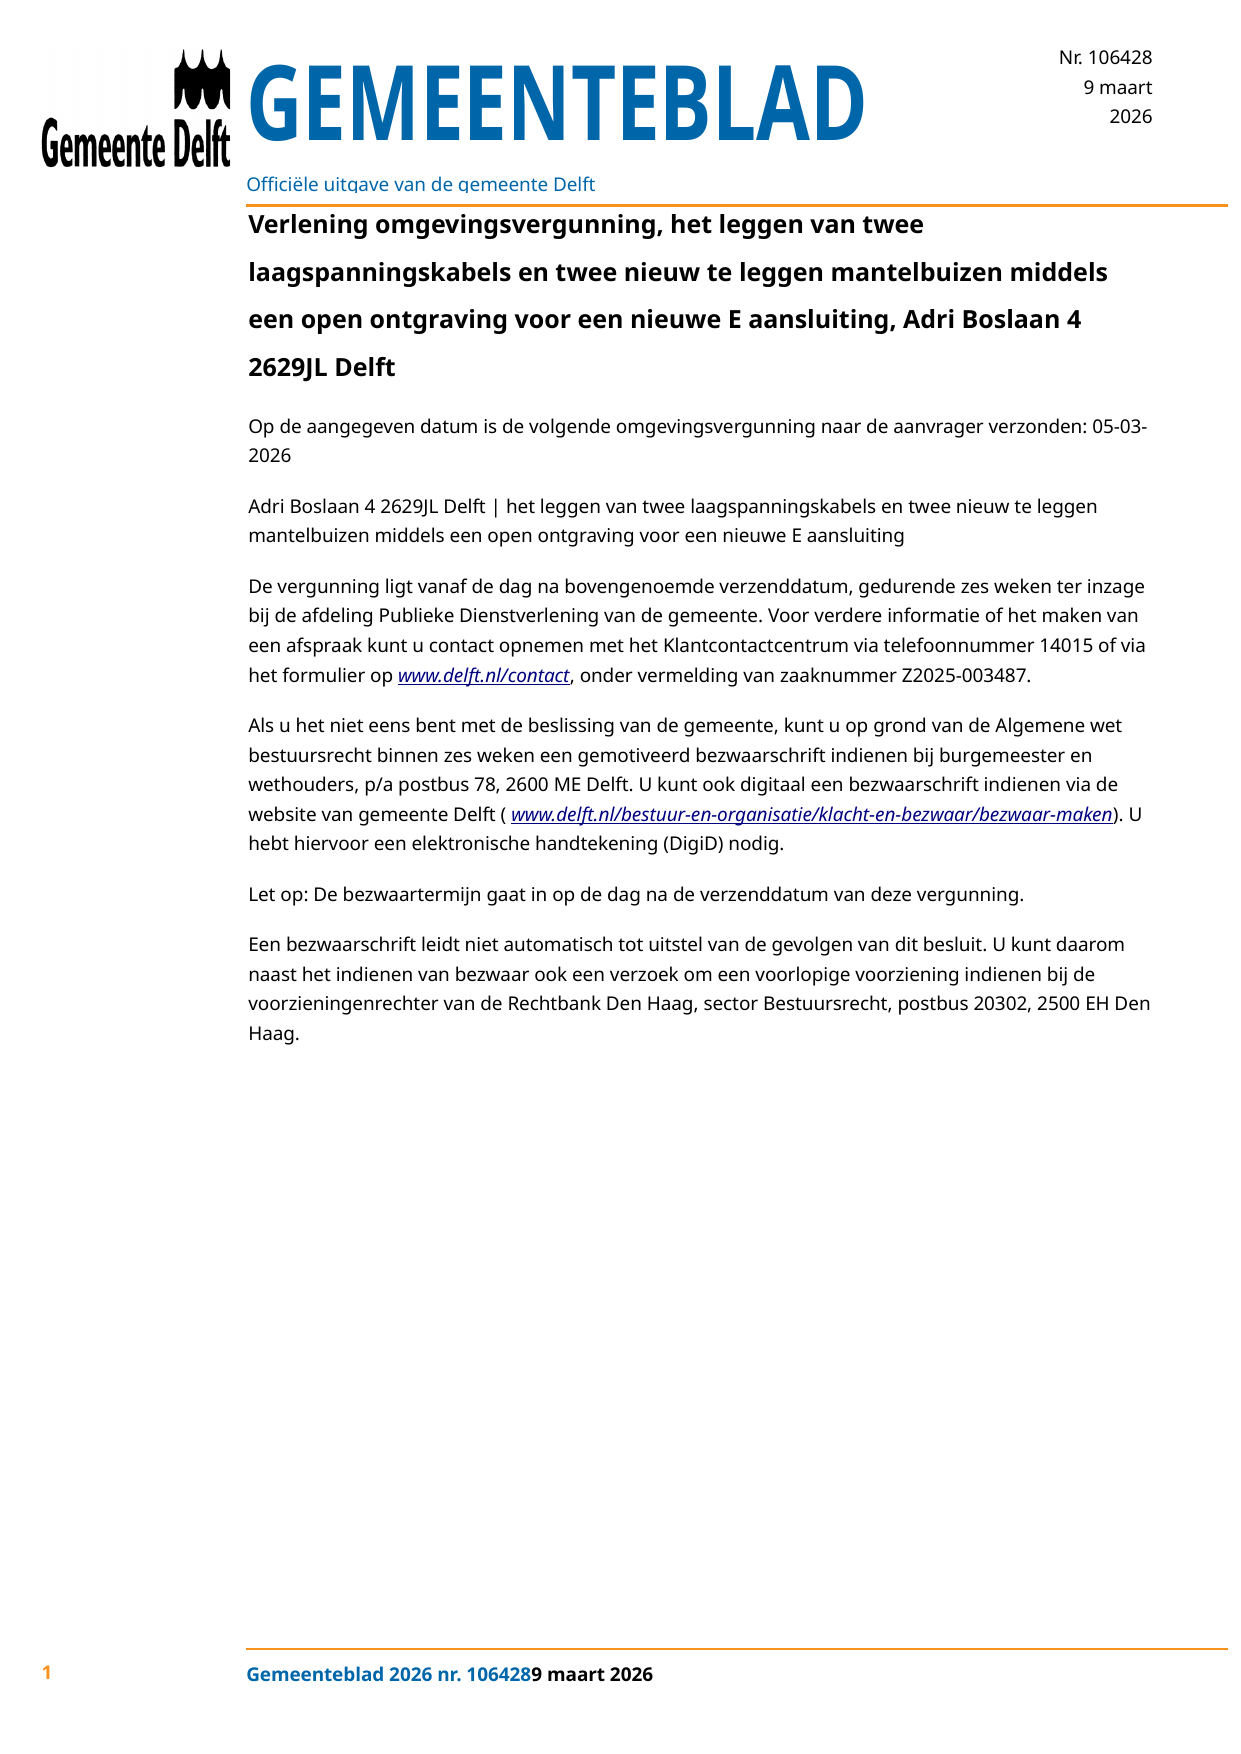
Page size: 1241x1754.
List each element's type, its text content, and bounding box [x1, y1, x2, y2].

text Op de aangegeven datum is de volgende omgevingsvergunning naar de aanvrager verzonden: 05-03-2026 [248, 413, 1152, 468]
text Let op: De bezwaartermijn gaat in op de dag na de verzenddatum van deze vergunning. [248, 881, 1152, 907]
text Verlening omgevingsvergunning, het leggen van twee laagspanningskabels en twee nieuw te leggen mantelbuizen middels een open ontgraving voor een nieuwe E aansluiting, Adri Boslaan 4 2629JL Delft [248, 207, 1152, 384]
text De vergunning ligt vanaf de dag na bovengenoemde verzenddatum, gedurende zes weken ter inzage bij de afdeling Publieke Dienstverlening van de gemeente. Voor verdere informatie of het maken van een afspraak kunt u contact opnemen met het Klantcontactcentrum via telefoonnummer 14015 of via het formulier op www.delft.nl/contact, onder vermelding van zaaknummer Z2025-003487. [248, 573, 1152, 688]
text Een bezwaarschrift leidt niet automatisch tot uitstel van de gevolgen van dit besluit. U kunt daarom naast het indienen van bezwaar ook een verzoek om een voorlopige voorziening indienen bij de voorzieningenrechter van de Rechtbank Den Haag, sector Bestuursrecht, postbus 20302, 2500 EH Den Haag. [248, 931, 1152, 1046]
picture [41, 47, 231, 172]
text Adri Boslaan 4 2629JL Delft | het leggen van twee laagspanningskabels en twee nieuw te leggen mantelbuizen middels een open ontgraving voor een nieuwe E aansluiting [248, 493, 1152, 548]
text Als u het niet eens bent met de beslissing van de gemeente, kunt u op grond van de Algemene wet bestuursrecht binnen zes weken een gemotiveerd bezwaarschrift indienen bij burgemeester en wethouders, p/a postbus 78, 2600 ME Delft. U kunt ook digitaal een bezwaarschrift indienen via de website van gemeente Delft ( www.delft.nl/bestuur-en-organisatie/klacht-en-bezwaar/bezwaar-maken). U hebt hiervoor een elektronische handtekening (DigiD) nodig. [248, 712, 1152, 856]
